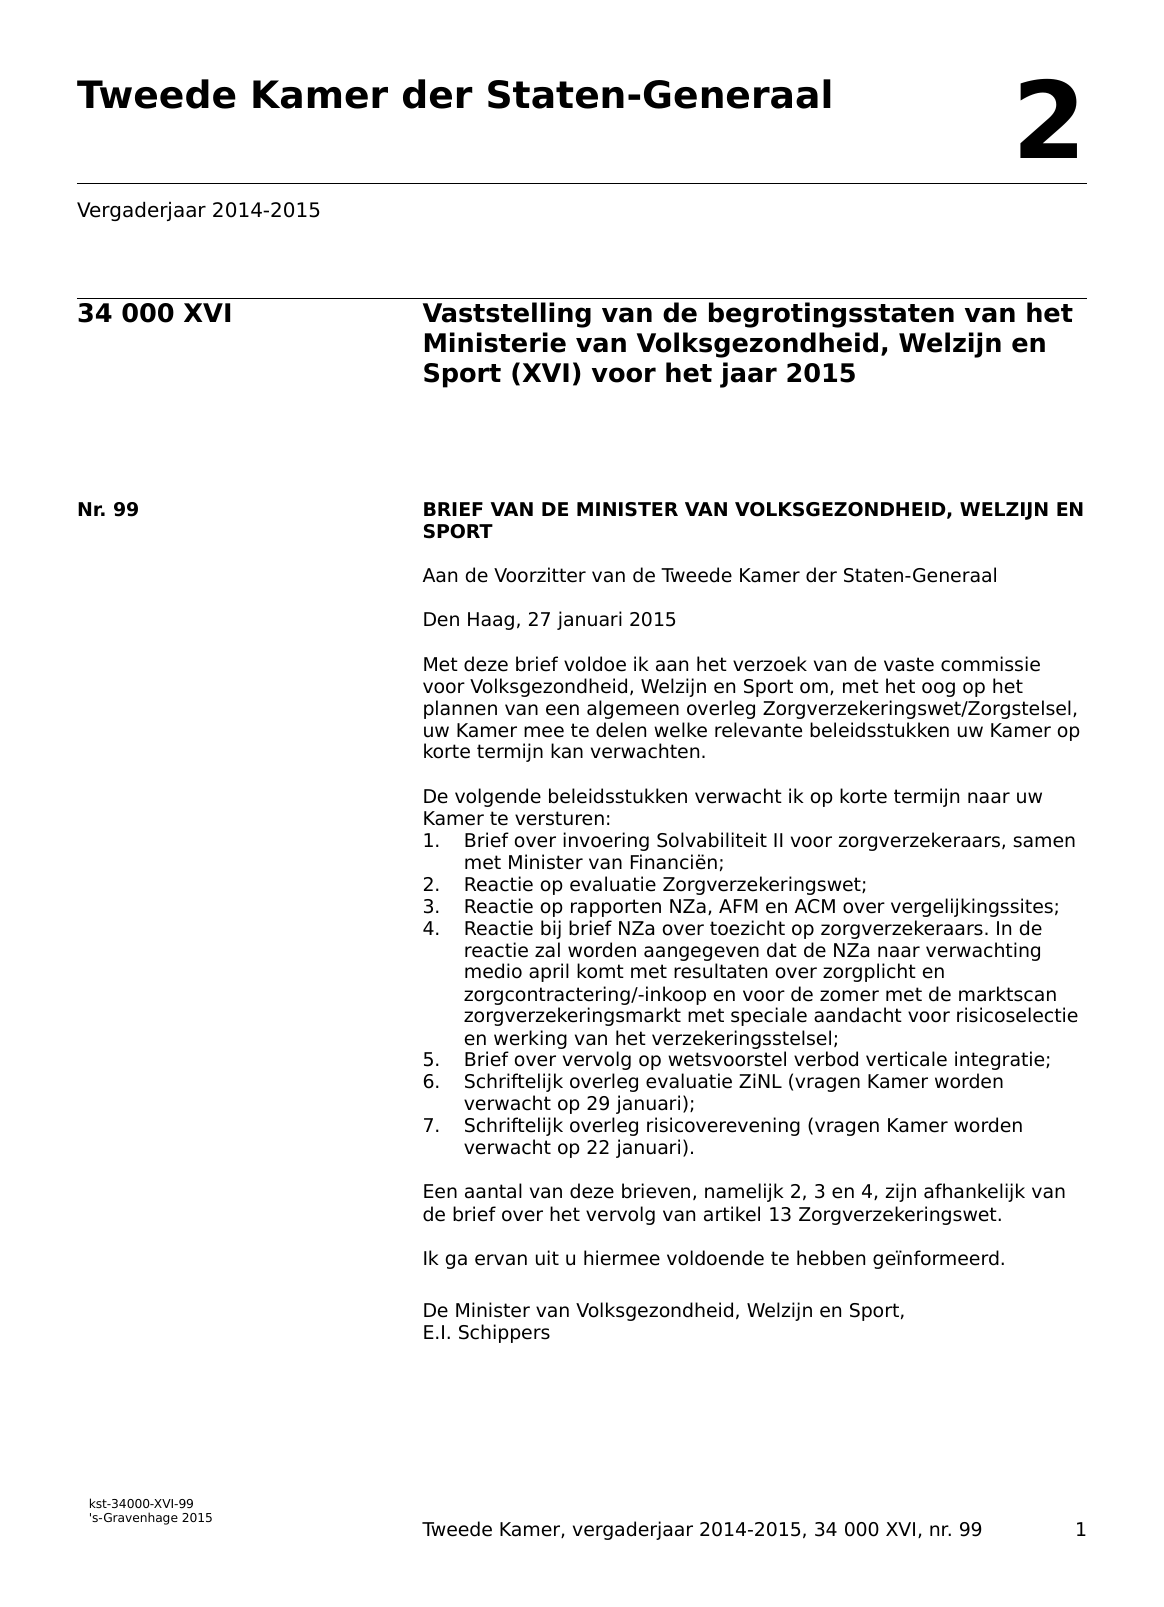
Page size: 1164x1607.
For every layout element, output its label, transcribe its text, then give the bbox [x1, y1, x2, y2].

subtitle 34 000 XVI Vaststelling van de begrotingsstaten van het Ministerie van Volksgezondheid, Welzijn en Sport (XVI) voor het jaar 2015 [77, 299, 1087, 388]
text De volgende beleidsstukken verwacht ik op korte termijn naar uw Kamer te versturen: [422, 786, 1087, 829]
text 6. Schriftelijk overleg evaluatie ZiNL (vragen Kamer worden verwacht op 29 januari); [422, 1071, 1087, 1115]
subtitle Nr. 99 BRIEF VAN DE MINISTER VAN VOLKSGEZONDHEID, WELZIJN EN SPORT [77, 499, 1087, 543]
text Aan de Voorzitter van de Tweede Kamer der Staten-Generaal [422, 565, 1087, 587]
text 's-Gravenhage 2015 [88, 1511, 323, 1525]
text kst-34000-XVI-99 [88, 1497, 323, 1511]
text Met deze brief voldoe ik aan het verzoek van de vaste commissie voor Volksgezondheid, Welzijn en Sport om, met het oog op het plannen van een algemeen overleg Zorgverzekeringswet/Zorgstelsel, uw Kamer mee te delen welke relevante beleidsstukken uw Kamer op korte termijn kan verwachten. [422, 653, 1087, 763]
table_header 2 [886, 59, 1087, 183]
text Den Haag, 27 januari 2015 [422, 609, 1087, 631]
text 7. Schriftelijk overleg risicoverevening (vragen Kamer worden verwacht op 22 januari). [422, 1115, 1087, 1159]
text 4. Reactie bij brief NZa over toezicht op zorgverzekeraars. In de reactie zal worden aangegeven dat de NZa naar verwachting medio april komt met resultaten over zorgplicht en zorgcontractering/-inkoop en voor de zomer met de marktscan zorgverzekeringsmarkt met speciale aandacht voor risicoselectie en werking van het verzekeringsstelsel; [422, 917, 1087, 1049]
table_cell Vergaderjaar 2014-2015 [77, 184, 1087, 298]
text 5. Brief over vervolg op wetsvoorstel verbod verticale integratie; [422, 1049, 1087, 1071]
text 1. Brief over invoering Solvabiliteit II voor zorgverzekeraars, samen met Minister van Financiën; [422, 829, 1087, 873]
text De Minister van Volksgezondheid, Welzijn en Sport, E.I. Schippers [422, 1299, 1087, 1343]
table_header Tweede Kamer der Staten-Generaal [77, 59, 886, 183]
text Een aantal van deze brieven, namelijk 2, 3 en 4, zijn afhankelijk van de brief over het vervolg van artikel 13 Zorgverzekeringswet. [422, 1181, 1087, 1225]
text 3. Reactie op rapporten NZa, AFM en ACM over vergelijkingssites; [422, 896, 1087, 917]
text 2. Reactie op evaluatie Zorgverzekeringswet; [422, 873, 1087, 896]
text Ik ga ervan uit u hiermee voldoende te hebben geïnformeerd. [422, 1248, 1087, 1269]
